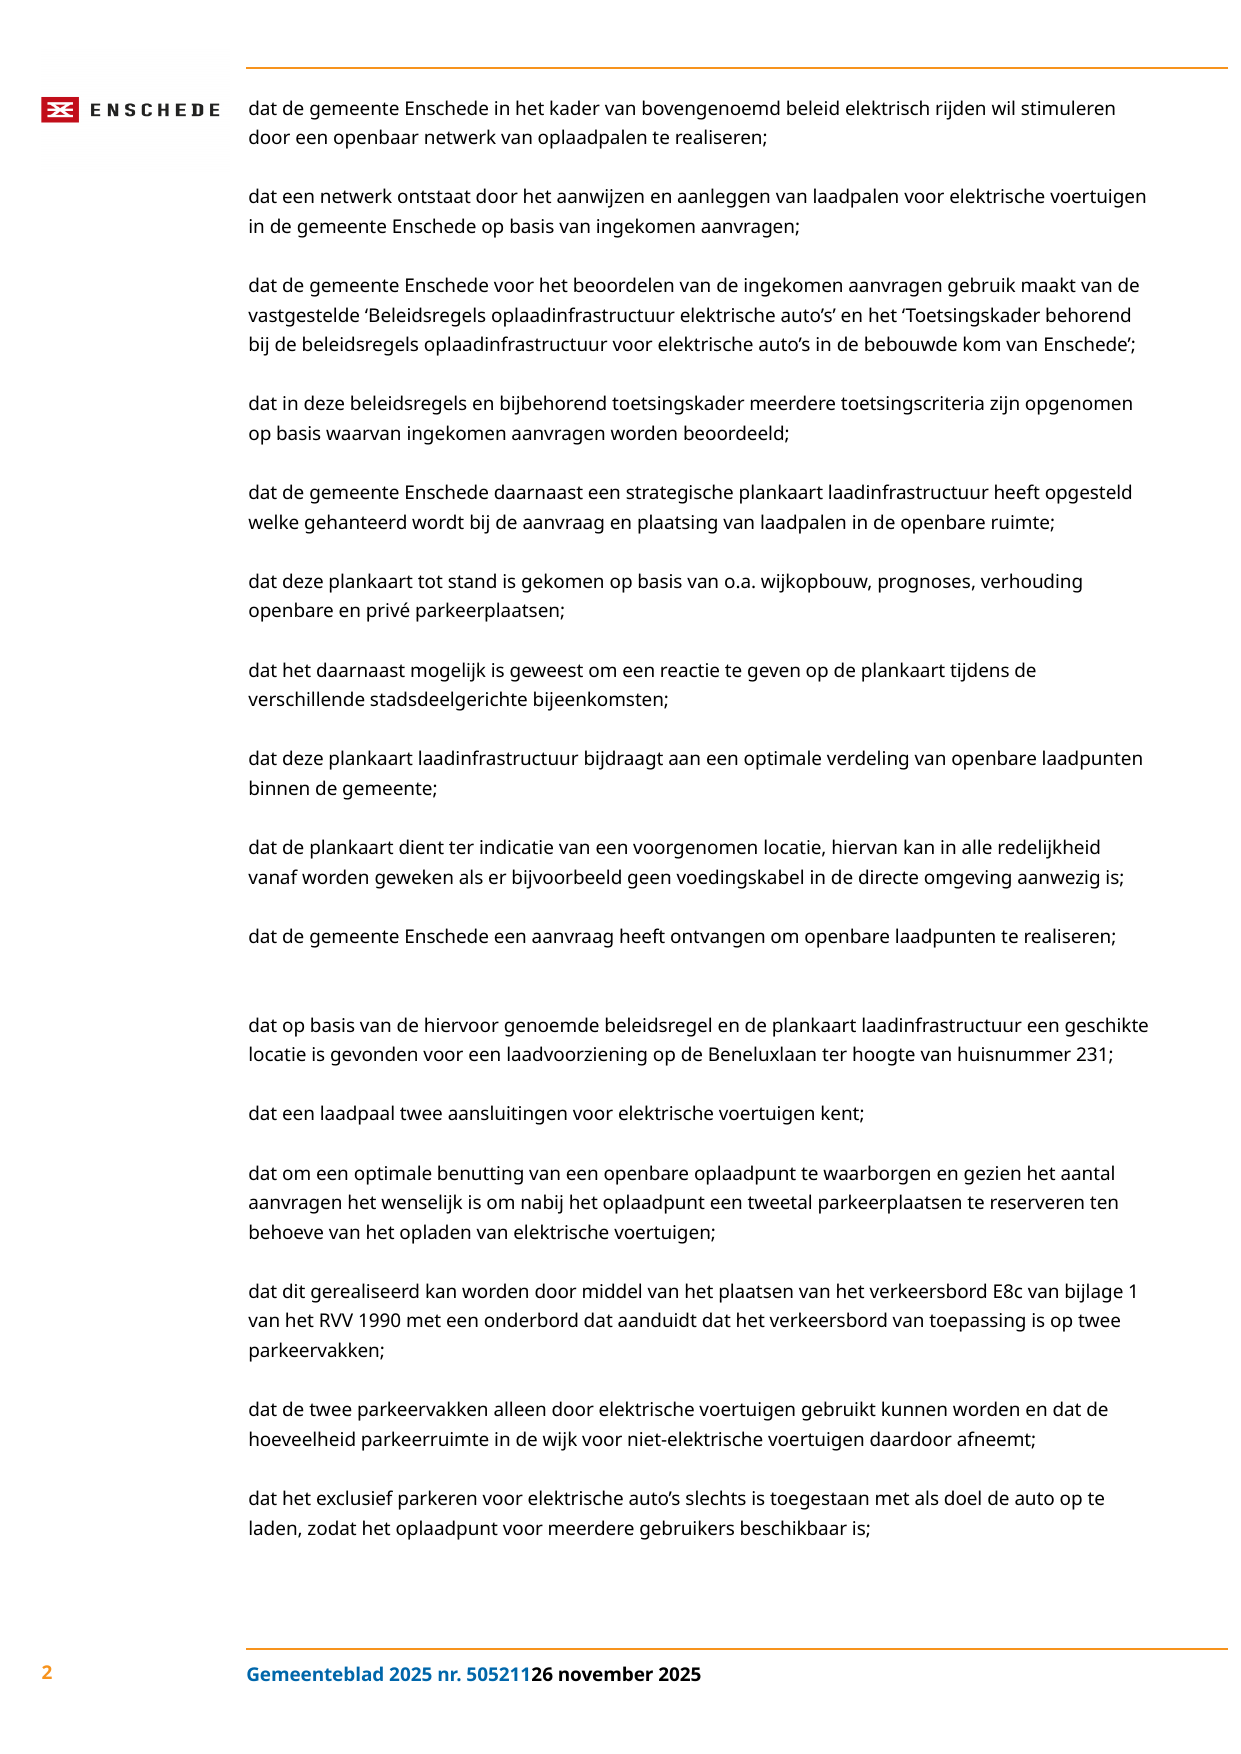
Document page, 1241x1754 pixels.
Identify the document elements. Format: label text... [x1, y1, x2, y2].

text dat de gemeente Enschede voor het beoordelen van de ingekomen aanvragen gebruik maakt van de vastgestelde ‘Beleidsregels oplaadinfrastructuur elektrische auto’s’ en het ‘Toetsingskader behorend bij de beleidsregels oplaadinfrastructuur voor elektrische auto’s in de bebouwde kom van Enschede’; [248, 272, 1152, 357]
text dat de plankaart dient ter indicatie van een voorgenomen locatie, hiervan kan in alle redelijkheid vanaf worden geweken als er bijvoorbeeld geen voedingskabel in de directe omgeving aanwezig is; [248, 834, 1152, 890]
text dat de twee parkeervakken alleen door elektrische voertuigen gebruikt kunnen worden en dat de hoeveelheid parkeerruimte in de wijk voor niet-elektrische voertuigen daardoor afneemt; [248, 1396, 1152, 1452]
text dat dit gerealiseerd kan worden door middel van het plaatsen van het verkeersbord E8c van bijlage 1 van het RVV 1990 met een onderbord dat aanduidt dat het verkeersbord van toepassing is op twee parkeervakken; [248, 1278, 1152, 1363]
text dat in deze beleidsregels en bijbehorend toetsingskader meerdere toetsingscriteria zijn opgenomen op basis waarvan ingekomen aanvragen worden beoordeeld; [248, 391, 1152, 446]
picture [41, 47, 231, 172]
text dat de gemeente Enschede in het kader van bovengenoemd beleid elektrisch rijden wil stimuleren door een openbaar netwerk van oplaadpalen te realiseren; [248, 95, 1152, 150]
text dat op basis van de hiervoor genoemde beleidsregel en de plankaart laadinfrastructuur een geschikte locatie is gevonden voor een laadvoorziening op de Beneluxlaan ter hoogte van huisnummer 231; [248, 1012, 1152, 1067]
text dat het exclusief parkeren voor elektrische auto’s slechts is toegestaan met als doel de auto op te laden, zodat het oplaadpunt voor meerdere gebruikers beschikbaar is; [248, 1485, 1152, 1541]
text dat deze plankaart tot stand is gekomen op basis van o.a. wijkopbouw, prognoses, verhouding openbare en privé parkeerplaatsen; [248, 568, 1152, 623]
text dat de gemeente Enschede daarnaast een strategische plankaart laadinfrastructuur heeft opgesteld welke gehanteerd wordt bij de aanvraag en plaatsing van laadpalen in de openbare ruimte; [248, 479, 1152, 535]
text dat om een optimale benutting van een openbare oplaadpunt te waarborgen en gezien het aantal aanvragen het wenselijk is om nabij het oplaadpunt een tweetal parkeerplaatsen te reserveren ten behoeve van het opladen van elektrische voertuigen; [248, 1160, 1152, 1245]
text dat deze plankaart laadinfrastructuur bijdraagt aan een optimale verdeling van openbare laadpunten binnen de gemeente; [248, 746, 1152, 801]
text dat de gemeente Enschede een aanvraag heeft ontvangen om openbare laadpunten te realiseren; [248, 923, 1152, 949]
text dat een laadpaal twee aansluitingen voor elektrische voertuigen kent; [248, 1101, 1152, 1126]
text dat het daarnaast mogelijk is geweest om een reactie te geven op de plankaart tijdens de verschillende stadsdeelgerichte bijeenkomsten; [248, 657, 1152, 712]
text dat een netwerk ontstaat door het aanwijzen en aanleggen van laadpalen voor elektrische voertuigen in de gemeente Enschede op basis van ingekomen aanvragen; [248, 183, 1152, 239]
